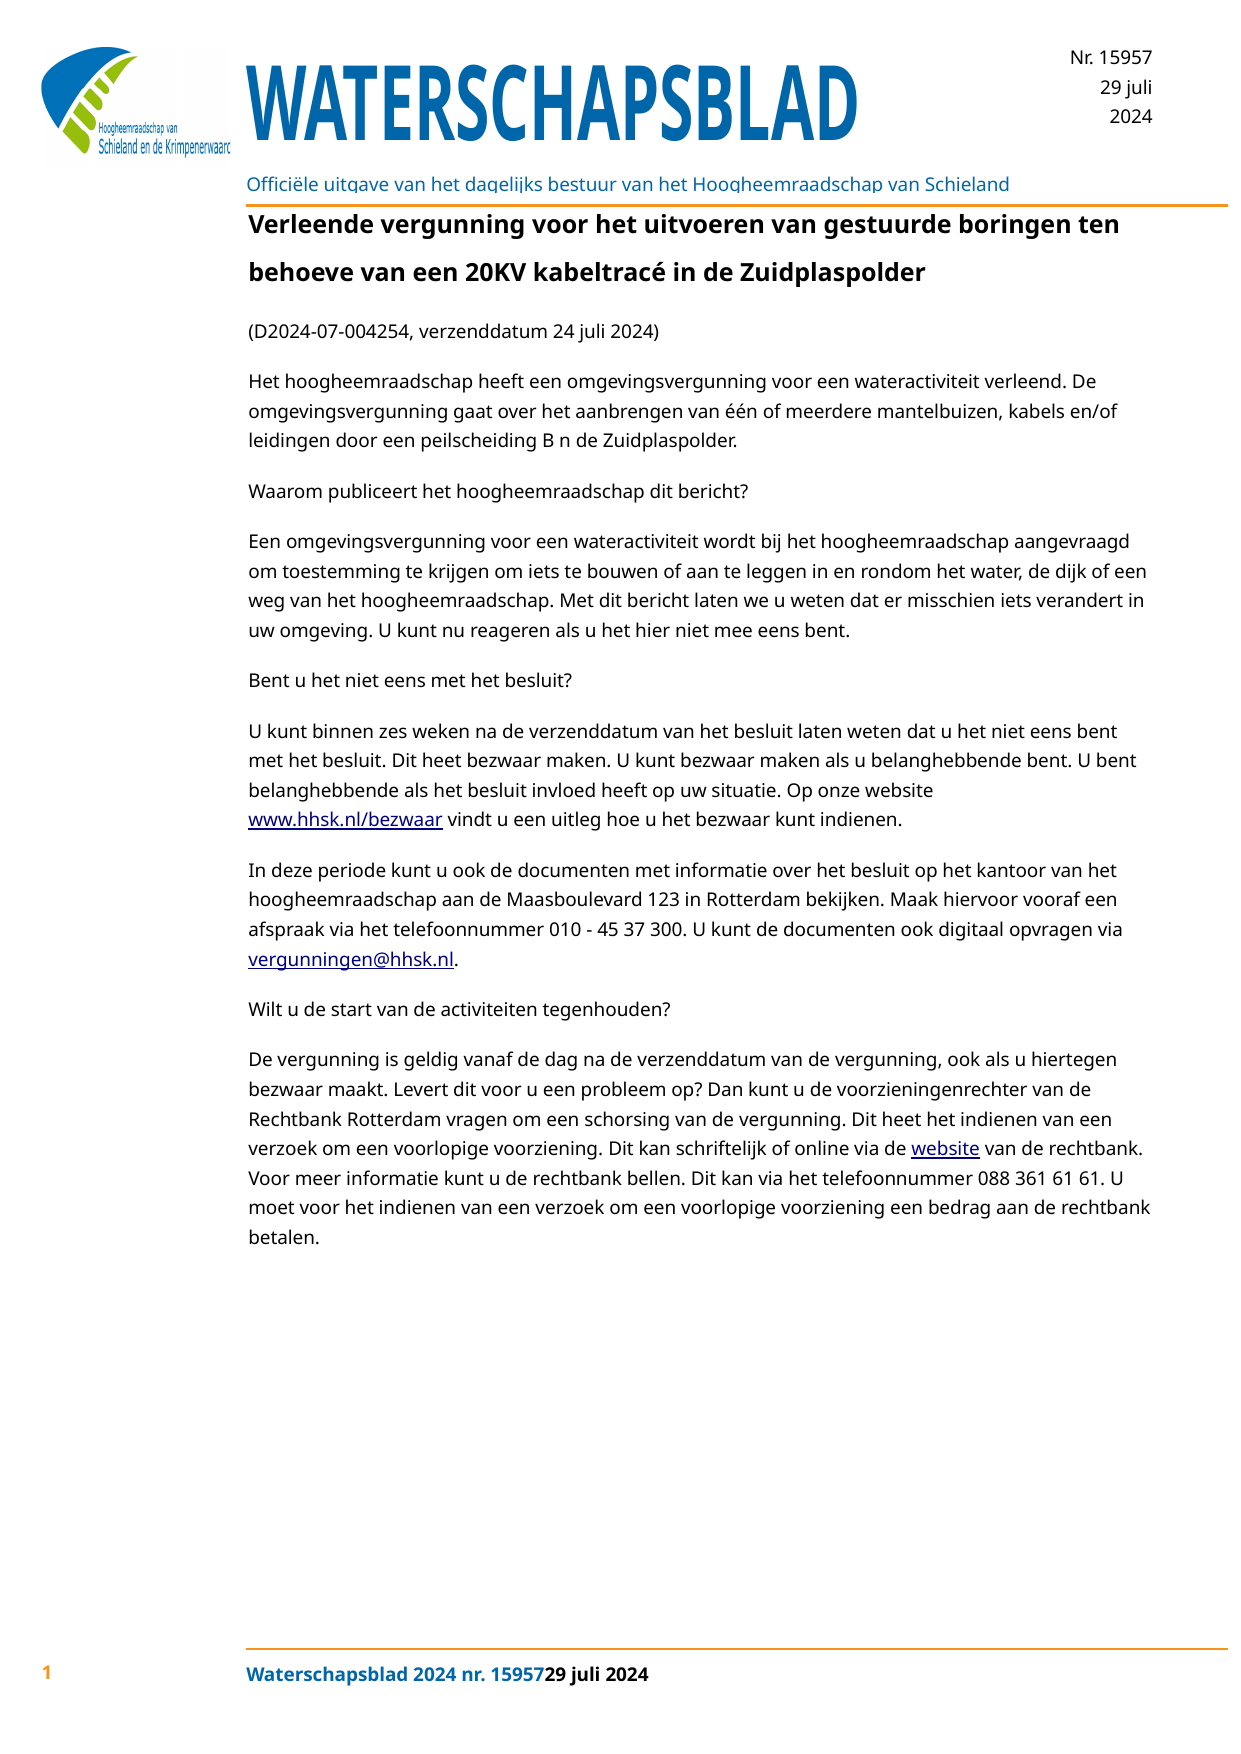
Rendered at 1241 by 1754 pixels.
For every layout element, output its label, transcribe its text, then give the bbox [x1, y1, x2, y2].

text Het hoogheemraadschap heeft een omgevingsvergunning voor een wateractiviteit verleend. De omgevingsvergunning gaat over het aanbrengen van één of meerdere mantelbuizen, kabels en/of leidingen door een peilscheiding B n de Zuidplaspolder. [248, 368, 1152, 453]
text (D2024-07-004254, verzenddatum 24 juli 2024) [248, 318, 1152, 344]
text In deze periode kunt u ook de documenten met informatie over het besluit op het kantoor van het hoogheemraadschap aan de Maasboulevard 123 in Rotterdam bekijken. Maak hiervoor vooraf een afspraak via het telefoonnummer 010 - 45 37 300. U kunt de documenten ook digitaal opvragen via vergunningen@hhsk.nl. [248, 857, 1152, 972]
text Verleende vergunning voor het uitvoeren van gestuurde boringen ten behoeve van een 20KV kabeltracé in de Zuidplaspolder [248, 207, 1152, 288]
text Een omgevingsvergunning voor een wateractiviteit wordt bij het hoogheemraadschap aangevraagd om toestemming te krijgen om iets te bouwen of aan te leggen in en rondom het water, de dijk of een weg van het hoogheemraadschap. Met dit bericht laten we u weten dat er misschien iets verandert in uw omgeving. U kunt nu reageren als u het hier niet mee eens bent. [248, 528, 1152, 643]
text U kunt binnen zes weken na de verzenddatum van het besluit laten weten dat u het niet eens bent met het besluit. Dit heet bezwaar maken. U kunt bezwaar maken als u belanghebbende bent. U bent belanghebbende als het besluit invloed heeft op uw situatie. Op onze website www.hhsk.nl/bezwaar vindt u een uitleg hoe u het bezwaar kunt indienen. [248, 718, 1152, 832]
text Waarom publiceert het hoogheemraadschap dit bericht? [248, 478, 1152, 504]
picture [41, 47, 231, 172]
text Wilt u de start van de activiteiten tegenhouden? [248, 996, 1152, 1022]
text Bent u het niet eens met het besluit? [248, 667, 1152, 693]
text De vergunning is geldig vanaf de dag na de verzenddatum van de vergunning, ook als u hiertegen bezwaar maakt. Levert dit voor u een probleem op? Dan kunt u de voorzieningenrechter van de Rechtbank Rotterdam vragen om een schorsing van de vergunning. Dit heet het indienen van een verzoek om een voorlopige voorziening. Dit kan schriftelijk of online via de website van de rechtbank. Voor meer informatie kunt u de rechtbank bellen. Dit kan via het telefoonnummer 088 361 61 61. U moet voor het indienen van een verzoek om een voorlopige voorziening een bedrag aan de rechtbank betalen. [248, 1047, 1152, 1250]
